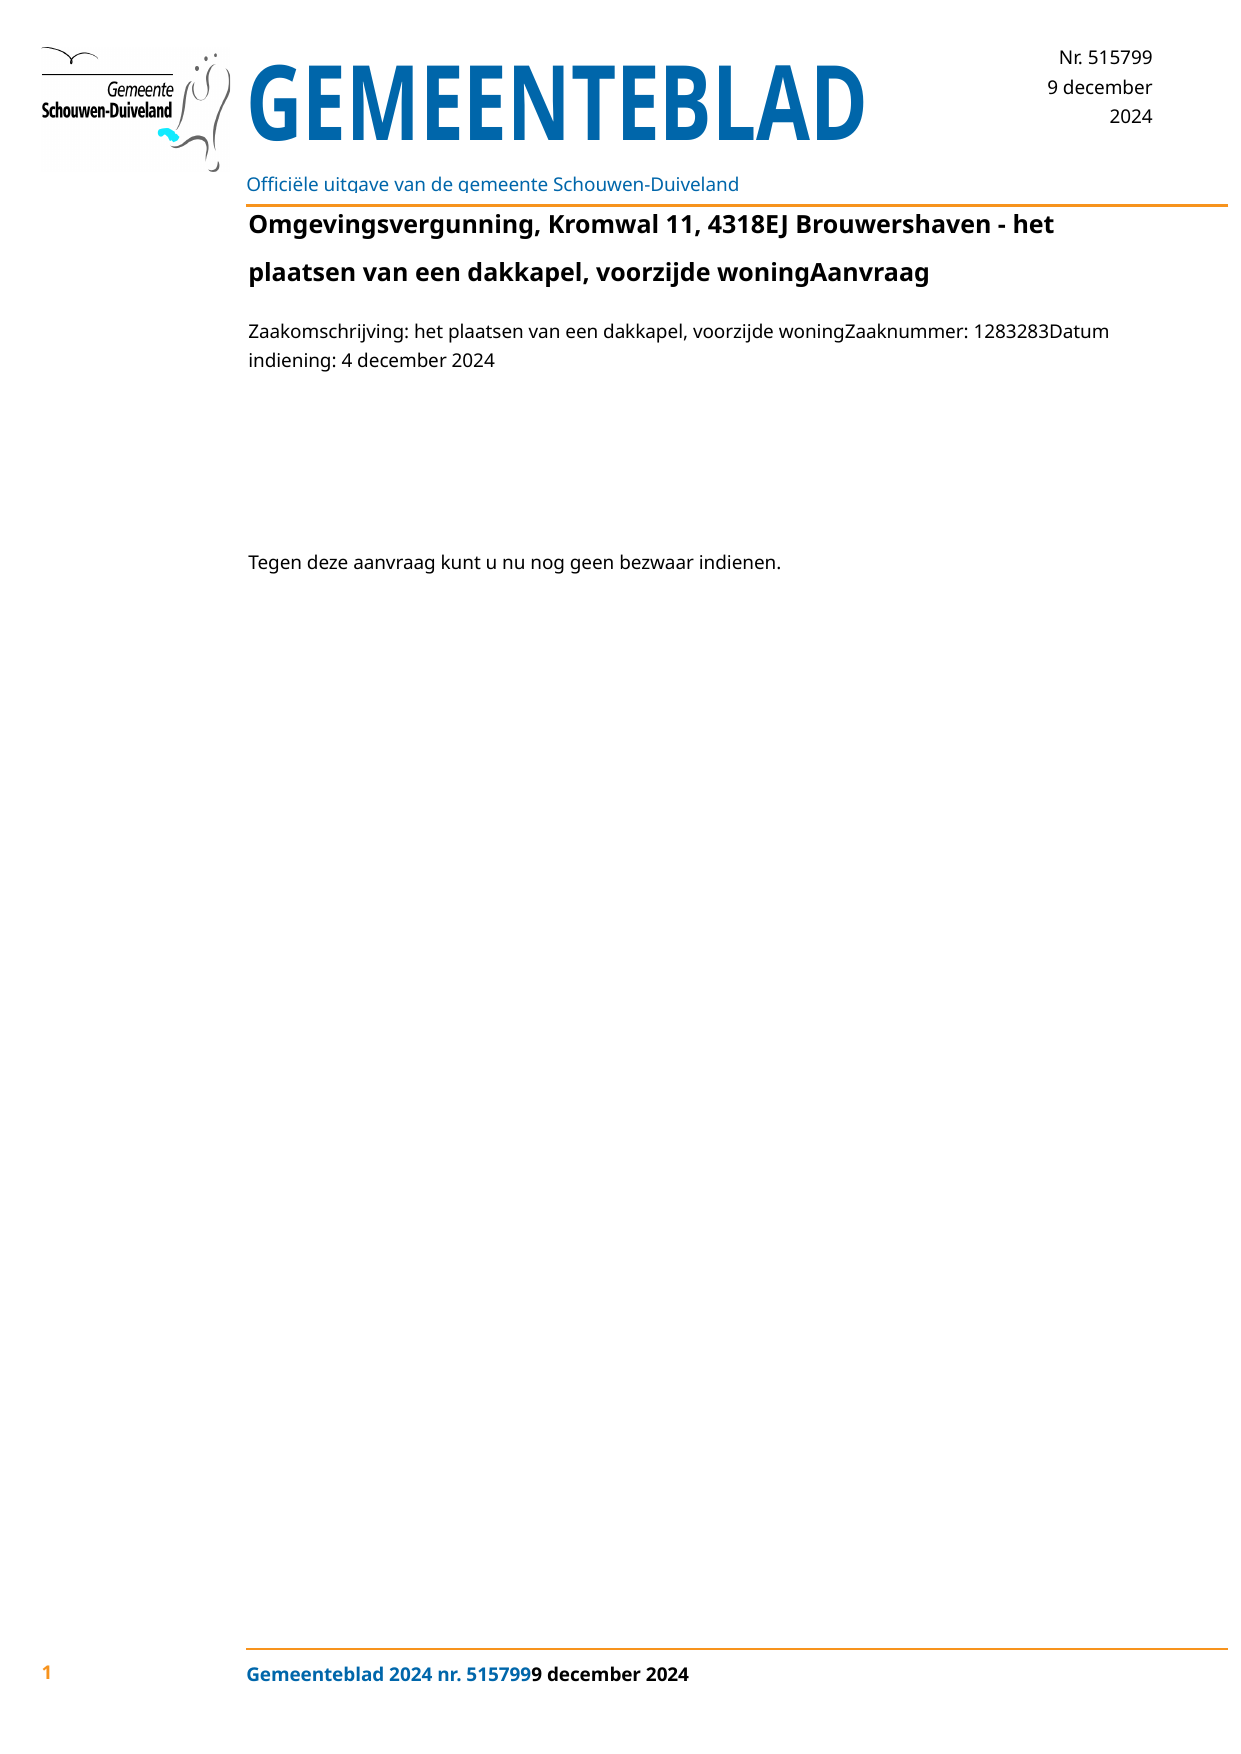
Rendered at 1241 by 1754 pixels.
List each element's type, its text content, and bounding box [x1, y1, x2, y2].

text Omgevingsvergunning, Kromwal 11, 4318EJ Brouwershaven - het plaatsen van een dakkapel, voorzijde woningAanvraag [248, 207, 1152, 288]
text Tegen deze aanvraag kunt u nu nog geen bezwaar indienen. [248, 549, 1152, 575]
text Zaakomschrijving: het plaatsen van een dakkapel, voorzijde woningZaaknummer: 1283283Datum indiening: 4 december 2024 [248, 318, 1152, 373]
picture [41, 47, 231, 172]
